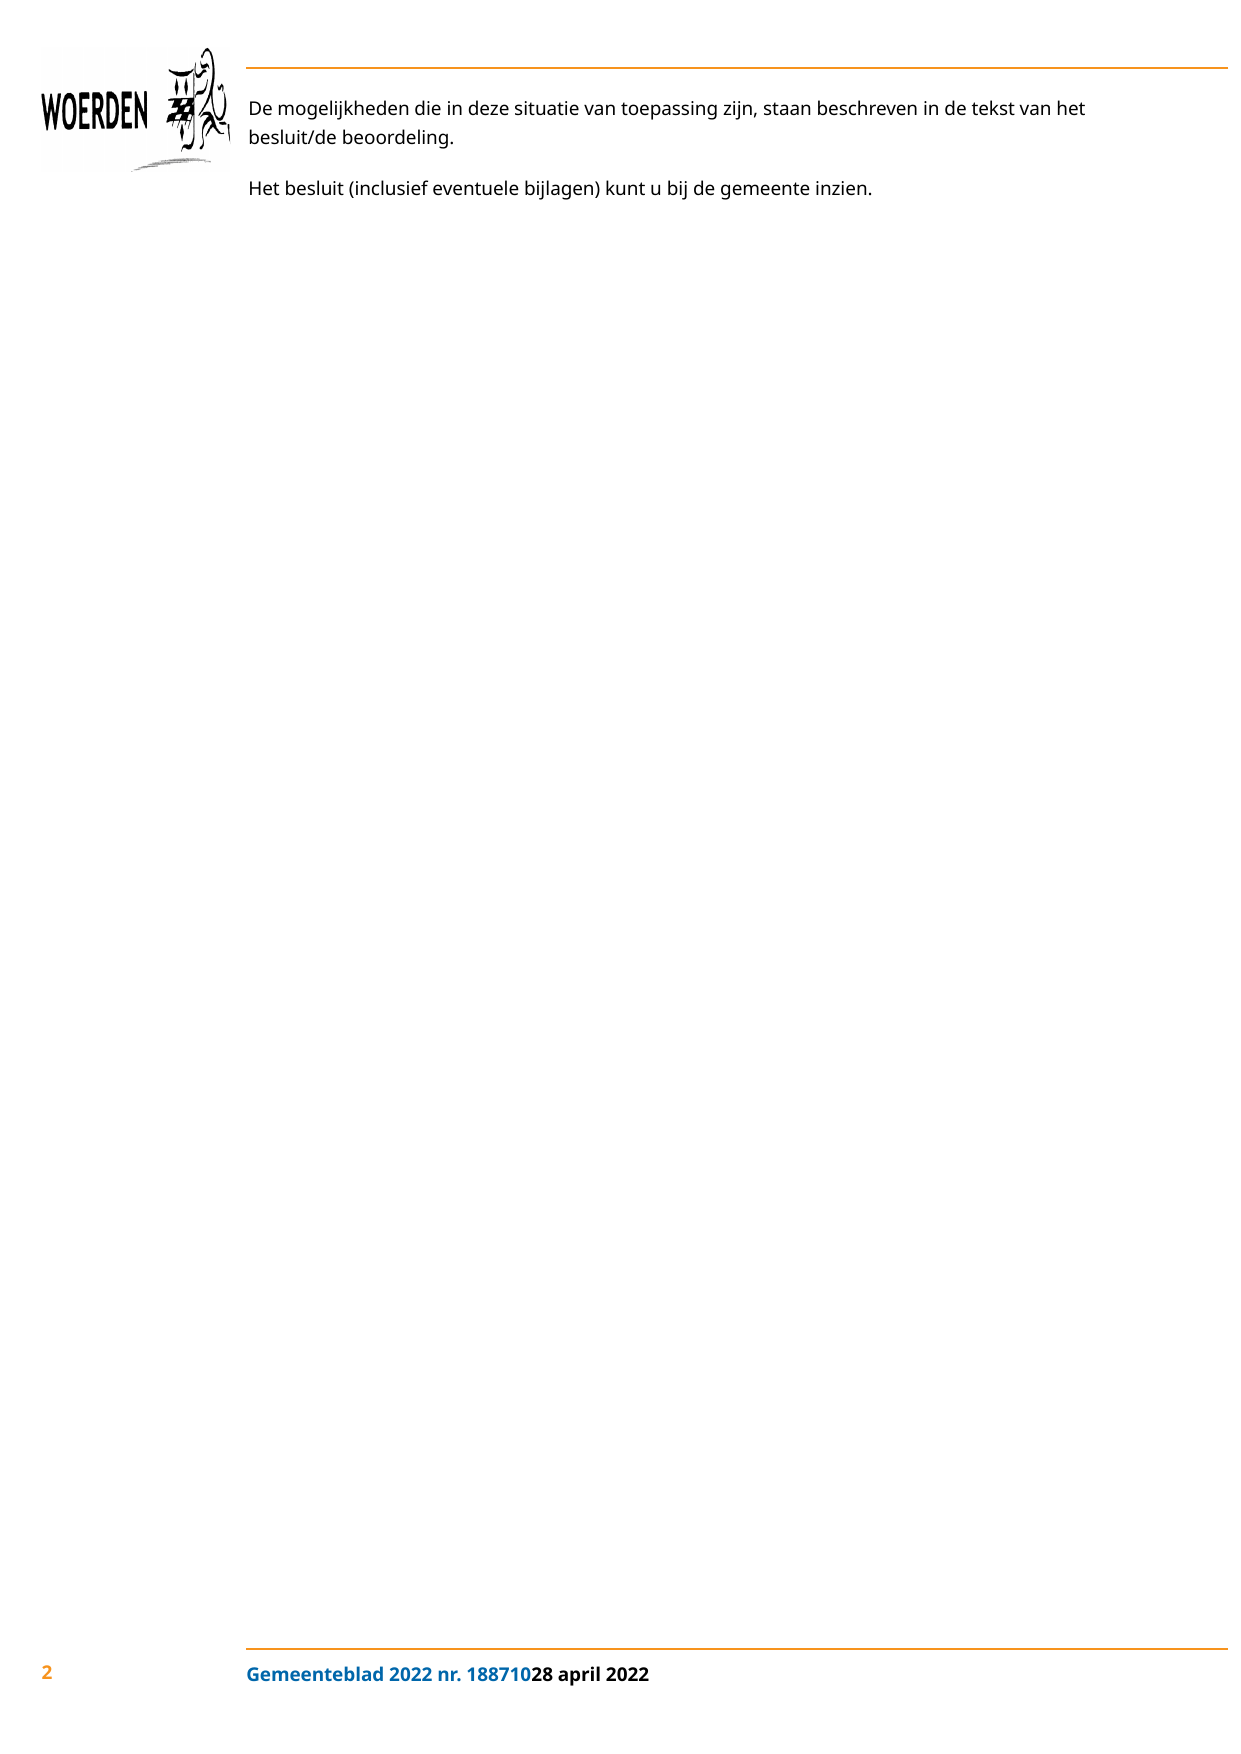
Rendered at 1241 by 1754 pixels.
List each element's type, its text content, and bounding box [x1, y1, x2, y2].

text Het besluit (inclusief eventuele bijlagen) kunt u bij de gemeente inzien. [248, 175, 1152, 201]
text De mogelijkheden die in deze situatie van toepassing zijn, staan beschreven in de tekst van het besluit/de beoordeling. [248, 95, 1152, 150]
picture [41, 47, 231, 172]
